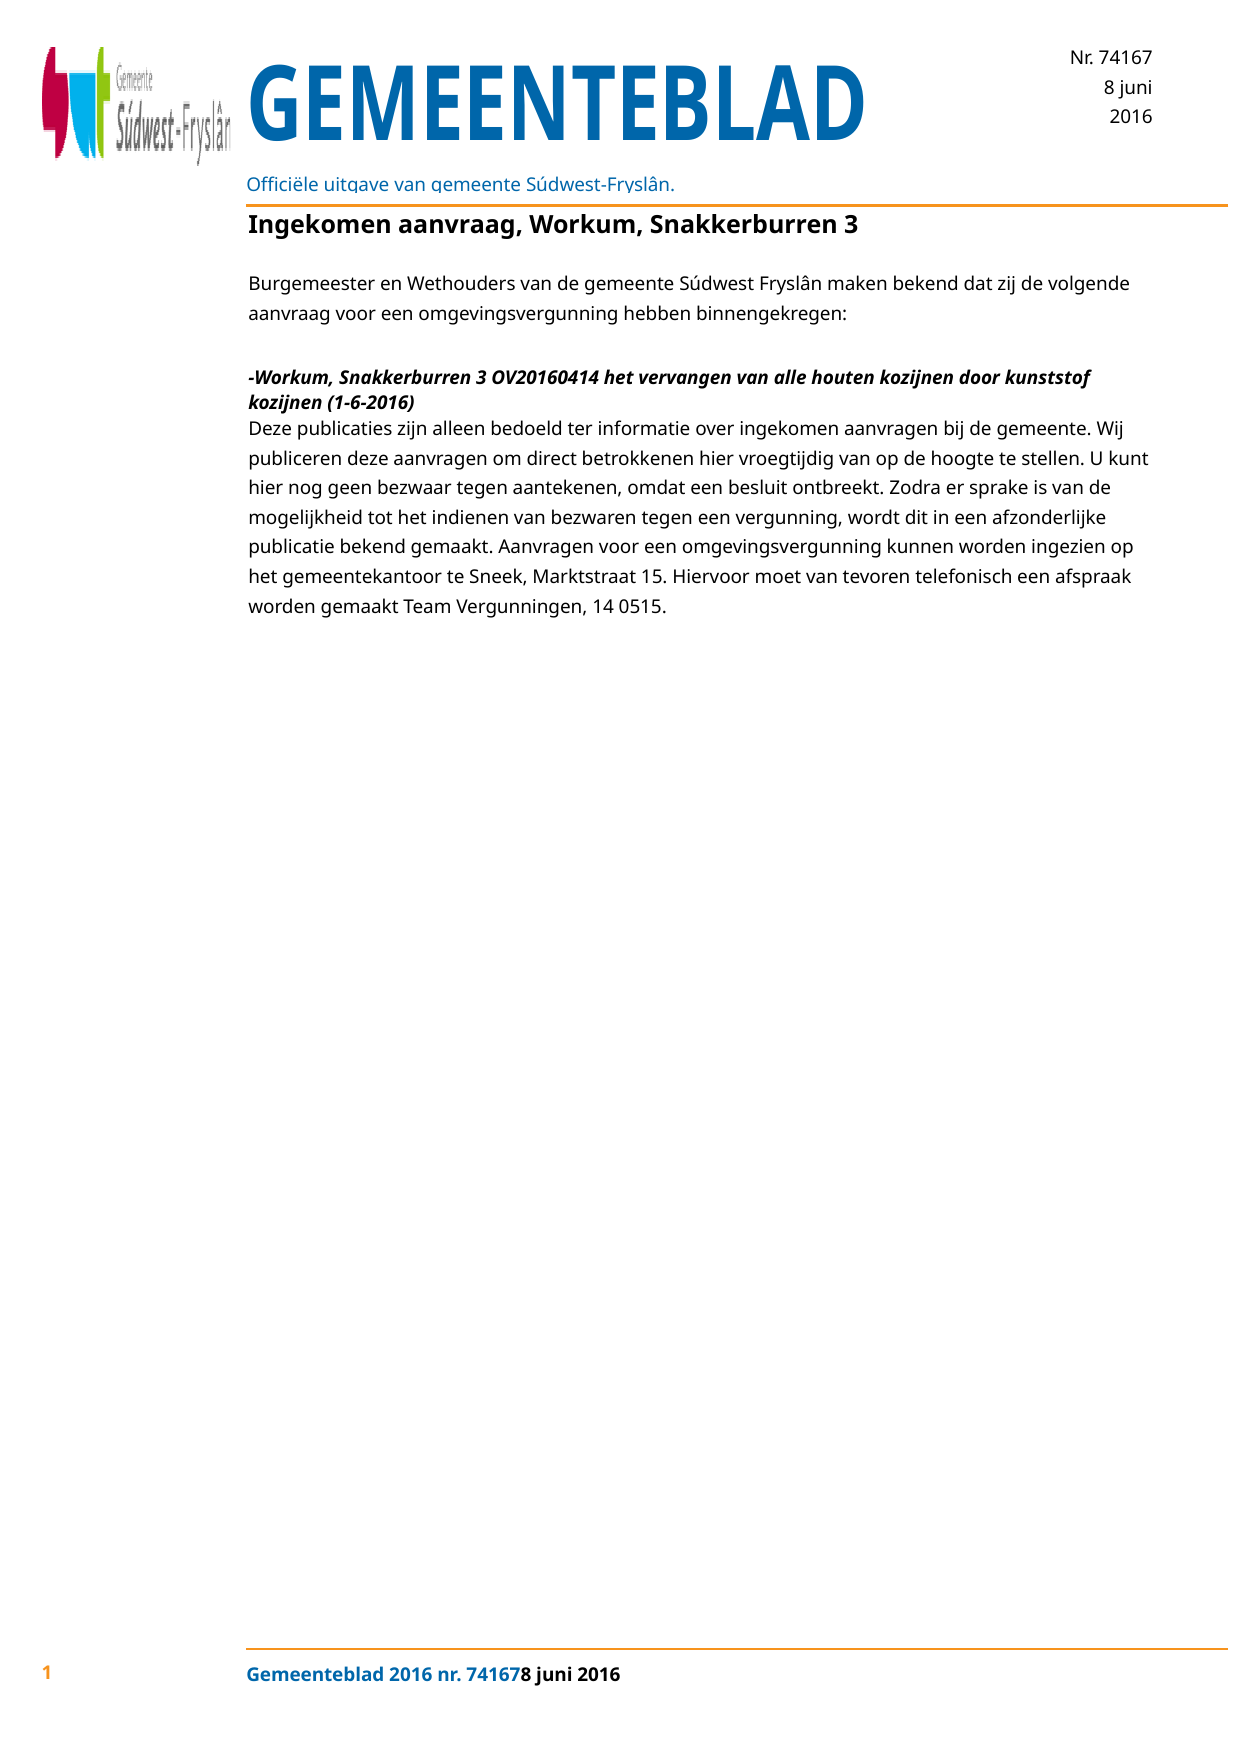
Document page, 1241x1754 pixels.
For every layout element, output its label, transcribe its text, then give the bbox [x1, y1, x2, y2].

text Burgemeester en Wethouders van de gemeente Súdwest Fryslân maken bekend dat zij de volgende aanvraag voor een omgevingsvergunning hebben binnengekregen: [248, 270, 1152, 326]
text -Workum, Snakkerburren 3 OV20160414 het vervangen van alle houten kozijnen door kunststof kozijnen (1-6-2016) [248, 364, 1152, 415]
text Deze publicaties zijn alleen bedoeld ter informatie over ingekomen aanvragen bij de gemeente. Wij publiceren deze aanvragen om direct betrokkenen hier vroegtijdig van op de hoogte te stellen. U kunt hier nog geen bezwaar tegen aantekenen, omdat een besluit ontbreekt. Zodra er sprake is van de mogelijkheid tot het indienen van bezwaren tegen een vergunning, wordt dit in een afzonderlijke publicatie bekend gemaakt. Aanvragen voor een omgevingsvergunning kunnen worden ingezien op het gemeentekantoor te Sneek, Marktstraat 15. Hiervoor moet van tevoren telefonisch een afspraak worden gemaakt Team Vergunningen, 14 0515. [248, 415, 1152, 618]
text Ingekomen aanvraag, Workum, Snakkerburren 3 [248, 207, 1152, 241]
picture [41, 47, 231, 172]
